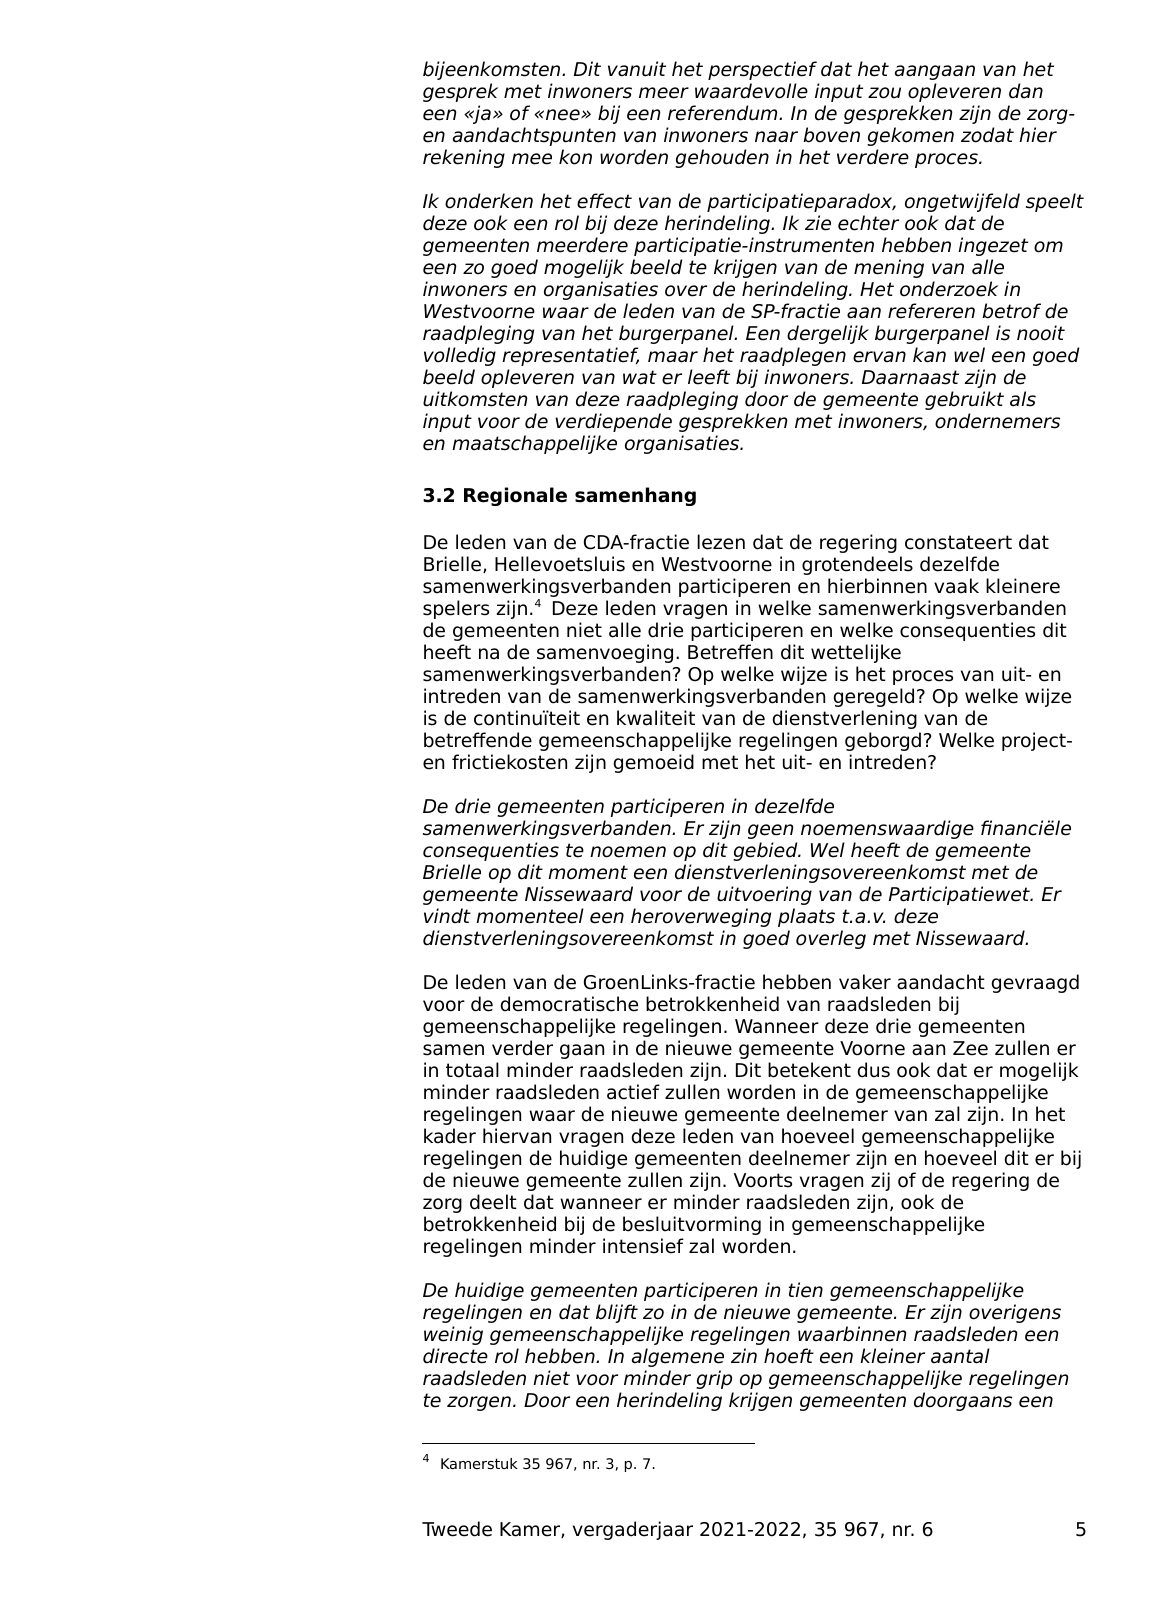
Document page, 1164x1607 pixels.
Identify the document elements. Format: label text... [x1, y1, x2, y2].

text De leden van de CDA-fractie lezen dat de regering constateert dat Brielle, Hellevoetsluis en Westvoorne in grotendeels dezelfde samenwerkingsverbanden participeren en hierbinnen vaak kleinere spelers zijn. Deze leden vragen in welke samenwerkingsverbanden de gemeenten niet alle drie participeren en welke consequenties dit heeft na de samenvoeging. Betreffen dit wettelijke samenwerkingsverbanden? Op welke wijze is het proces van uit- en intreden van de samenwerkingsverbanden geregeld? Op welke wijze is de continuïteit en kwaliteit van de dienstverlening van de betreffende gemeenschappelijke regelingen geborgd? Welke project- en frictiekosten zijn gemoeid met het uit- en intreden? [422, 532, 1087, 774]
subtitle 3.2 Regionale samenhang [422, 485, 1087, 507]
text De leden van de GroenLinks-fractie hebben vaker aandacht gevraagd voor de democratische betrokkenheid van raadsleden bij gemeenschappelijke regelingen. Wanneer deze drie gemeenten samen verder gaan in de nieuwe gemeente Voorne aan Zee zullen er in totaal minder raadsleden zijn. Dit betekent dus ook dat er mogelijk minder raadsleden actief zullen worden in de gemeenschappelijke regelingen waar de nieuwe gemeente deelnemer van zal zijn. In het kader hiervan vragen deze leden van hoeveel gemeenschappelijke regelingen de huidige gemeenten deelnemer zijn en hoeveel dit er bij de nieuwe gemeente zullen zijn. Voorts vragen zij of de regering de zorg deelt dat wanneer er minder raadsleden zijn, ook de betrokkenheid bij de besluitvorming in gemeenschappelijke regelingen minder intensief zal worden. [422, 972, 1087, 1258]
text bijeenkomsten. Dit vanuit het perspectief dat het aangaan van het gesprek met inwoners meer waardevolle input zou opleveren dan een «ja» of «nee» bij een referendum. In de gesprekken zijn de zorg- en aandachtspunten van inwoners naar boven gekomen zodat hier rekening mee kon worden gehouden in het verdere proces. [422, 59, 1087, 169]
text Kamerstuk 35 967, nr. 3, p. 7. [422, 1452, 1087, 1474]
text De drie gemeenten participeren in dezelfde samenwerkingsverbanden. Er zijn geen noemenswaardige financiële consequenties te noemen op dit gebied. Wel heeft de gemeente Brielle op dit moment een dienstverleningsovereenkomst met de gemeente Nissewaard voor de uitvoering van de Participatiewet. Er vindt momenteel een heroverweging plaats t.a.v. deze dienstverleningsovereenkomst in goed overleg met Nissewaard. [422, 796, 1087, 950]
text Ik onderken het effect van de participatieparadox, ongetwijfeld speelt deze ook een rol bij deze herindeling. Ik zie echter ook dat de gemeenten meerdere participatie-instrumenten hebben ingezet om een zo goed mogelijk beeld te krijgen van de mening van alle inwoners en organisaties over de herindeling. Het onderzoek in Westvoorne waar de leden van de SP-fractie aan refereren betrof de raadpleging van het burgerpanel. Een dergelijk burgerpanel is nooit volledig representatief, maar het raadplegen ervan kan wel een goed beeld opleveren van wat er leeft bij inwoners. Daarnaast zijn de uitkomsten van deze raadpleging door de gemeente gebruikt als input voor de verdiepende gesprekken met inwoners, ondernemers en maatschappelijke organisaties. [422, 191, 1087, 455]
text De huidige gemeenten participeren in tien gemeenschappelijke regelingen en dat blijft zo in de nieuwe gemeente. Er zijn overigens weinig gemeenschappelijke regelingen waarbinnen raadsleden een directe rol hebben. In algemene zin hoeft een kleiner aantal raadsleden niet voor minder grip op gemeenschappelijke regelingen te zorgen. Door een herindeling krijgen gemeenten doorgaans een [422, 1280, 1087, 1412]
